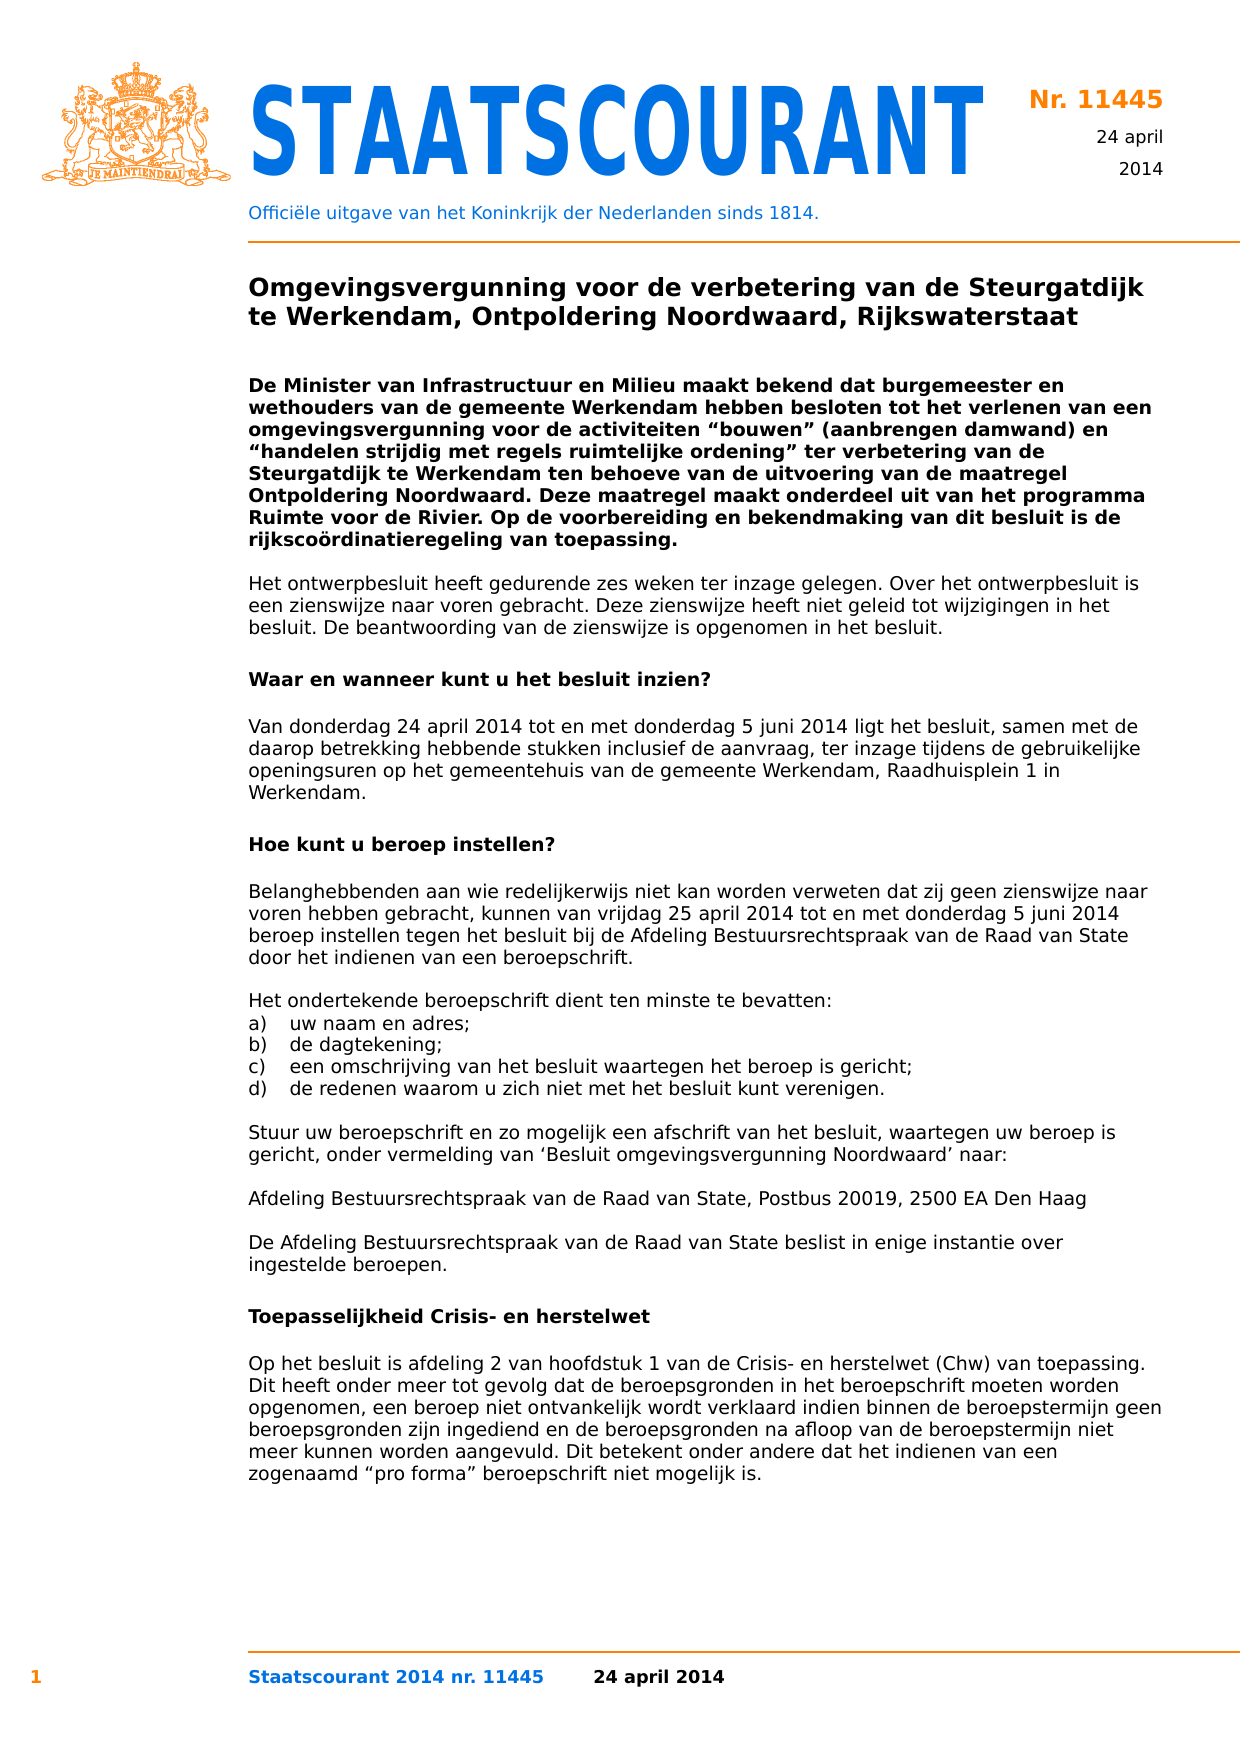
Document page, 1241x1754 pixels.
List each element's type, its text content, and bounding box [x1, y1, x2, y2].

text De Afdeling Bestuursrechtspraak van de Raad van State beslist in enige instantie over ingestelde beroepen. [248, 1232, 1163, 1276]
text b) de dagtekening; [248, 1034, 1163, 1056]
subtitle Omgevingsvergunning voor de verbetering van de Steurgatdijk te Werkendam, Ontpoldering Noordwaard, Rijkswaterstaat [248, 273, 1163, 331]
text Op het besluit is afdeling 2 van hoofdstuk 1 van de Crisis- en herstelwet (Chw) van toepassing. Dit heeft onder meer tot gevolg dat de beroepsgronden in het beroepschrift moeten worden opgenomen, een beroep niet ontvankelijk wordt verklaard indien binnen de beroepstermijn geen beroepsgronden zijn ingediend en de beroepsgronden na afloop van de beroepstermijn niet meer kunnen worden aangevuld. Dit betekent onder andere dat het indienen van een zogenaamd “pro forma” beroepschrift niet mogelijk is. [248, 1353, 1163, 1485]
text Het ondertekende beroepschrift dient ten minste te bevatten: [248, 990, 1163, 1012]
text Het ontwerpbesluit heeft gedurende zes weken ter inzage gelegen. Over het ontwerpbesluit is een zienswijze naar voren gebracht. Deze zienswijze heeft niet geleid tot wijzigingen in het besluit. De beantwoording van de zienswijze is opgenomen in het besluit. [248, 573, 1163, 639]
table_cell 2014 [998, 153, 1240, 203]
subtitle Waar en wanneer kunt u het besluit inzien? [248, 669, 1163, 691]
text a) uw naam en adres; [248, 1012, 1163, 1034]
picture [41, 62, 231, 186]
subtitle Hoe kunt u beroep instellen? [248, 834, 1163, 856]
text c) een omschrijving van het besluit waartegen het beroep is gericht; [248, 1056, 1163, 1078]
subtitle Toepasselijkheid Crisis- en herstelwet [248, 1306, 1163, 1328]
table_cell 24 april [998, 121, 1240, 153]
text Stuur uw beroepschrift en zo mogelijk een afschrift van het besluit, waartegen uw beroep is gericht, onder vermelding van ‘Besluit omgevingsvergunning Noordwaard’ naar: [248, 1122, 1163, 1166]
table_cell Officiële uitgave van het Koninkrijk der Nederlanden sinds 1814. [248, 203, 1240, 241]
text d) de redenen waarom u zich niet met het besluit kunt verenigen. [248, 1078, 1163, 1100]
table_header Nr. 11445 [998, 62, 1240, 121]
text De Minister van Infrastructuur en Milieu maakt bekend dat burgemeester en wethouders van de gemeente Werkendam hebben besloten tot het verlenen van een omgevingsvergunning voor de activiteiten “bouwen” (aanbrengen damwand) en “handelen strijdig met regels ruimtelijke ordening” ter verbetering van de Steurgatdijk te Werkendam ten behoeve van de uitvoering van de maatregel Ontpoldering Noordwaard. Deze maatregel maakt onderdeel uit van het programma Ruimte voor de Rivier. Op de voorbereiding en bekendmaking van dit besluit is de rijkscoördinatieregeling van toepassing. [248, 375, 1163, 551]
table_header [25, 62, 248, 241]
text Afdeling Bestuursrechtspraak van de Raad van State, Postbus 20019, 2500 EA Den Haag [248, 1188, 1163, 1210]
text Belanghebbenden aan wie redelijkerwijs niet kan worden verweten dat zij geen zienswijze naar voren hebben gebracht, kunnen van vrijdag 25 april 2014 tot en met donderdag 5 juni 2014 beroep instellen tegen het besluit bij de Afdeling Bestuursrechtspraak van de Raad van State door het indienen van een beroepschrift. [248, 881, 1163, 968]
table_header STAATSCOURANT [248, 62, 998, 203]
text Van donderdag 24 april 2014 tot en met donderdag 5 juni 2014 ligt het besluit, samen met de daarop betrekking hebbende stukken inclusief de aanvraag, ter inzage tijdens de gebruikelijke openingsuren op het gemeentehuis van de gemeente Werkendam, Raadhuisplein 1 in Werkendam. [248, 716, 1163, 804]
